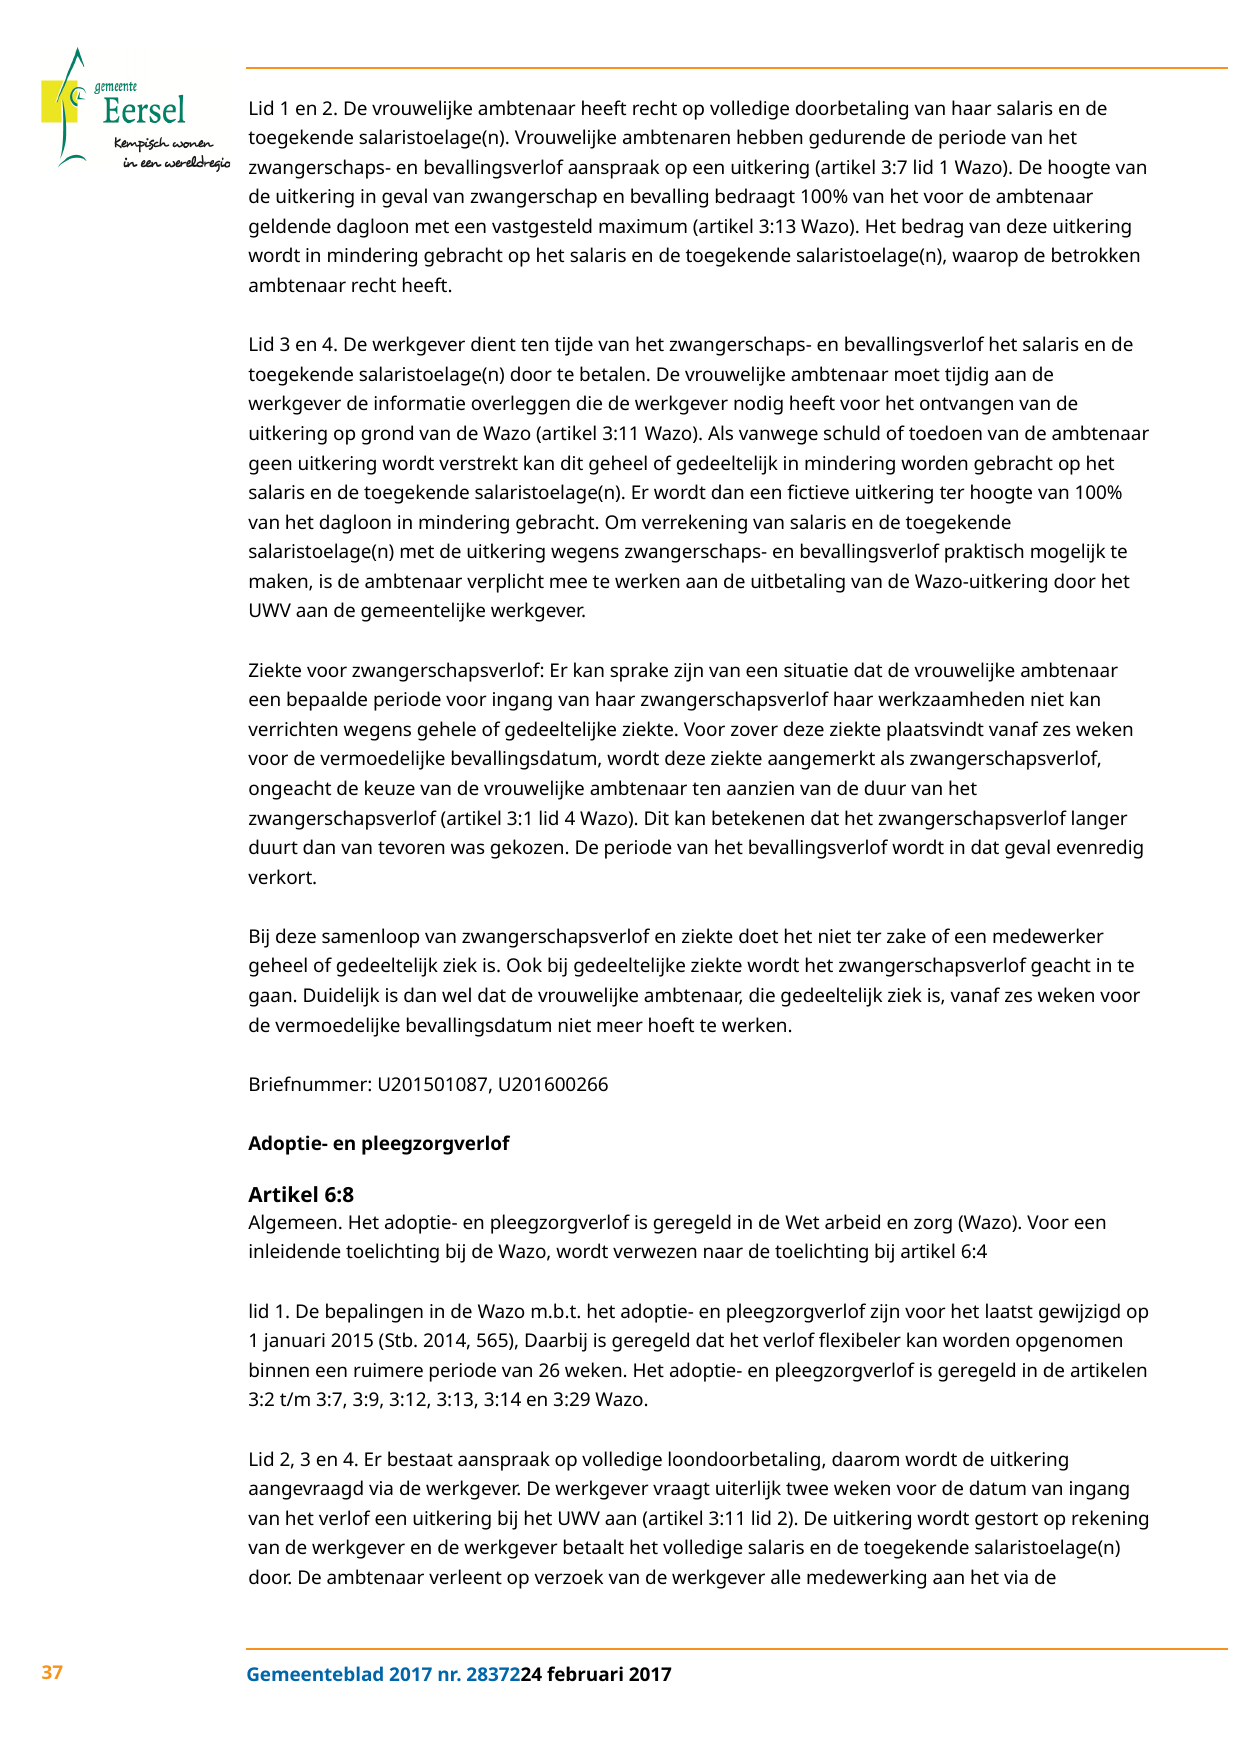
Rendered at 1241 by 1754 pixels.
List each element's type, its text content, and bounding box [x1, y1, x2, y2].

text Adoptie- en pleegzorgverlof [248, 1130, 1152, 1156]
text Lid 1 en 2. De vrouwelijke ambtenaar heeft recht op volledige doorbetaling van haar salaris en de toegekende salaristoelage(n). Vrouwelijke ambtenaren hebben gedurende de periode van het zwangerschaps- en bevallingsverlof aanspraak op een uitkering (artikel 3:7 lid 1 Wazo). De hoogte van de uitkering in geval van zwangerschap en bevalling bedraagt 100% van het voor de ambtenaar geldende dagloon met een vastgesteld maximum (artikel 3:13 Wazo). Het bedrag van deze uitkering wordt in mindering gebracht op het salaris en de toegekende salaristoelage(n), waarop de betrokken ambtenaar recht heeft. [248, 95, 1152, 298]
text Algemeen. Het adoptie- en pleegzorgverlof is geregeld in de Wet arbeid en zorg (Wazo). Voor een inleidende toelichting bij de Wazo, wordt verwezen naar de toelichting bij artikel 6:4 [248, 1209, 1152, 1264]
picture [41, 47, 231, 172]
text lid 1. De bepalingen in de Wazo m.b.t. het adoptie- en pleegzorgverlof zijn voor het laatst gewijzigd op 1 januari 2015 (Stb. 2014, 565), Daarbij is geregeld dat het verlof flexibeler kan worden opgenomen binnen een ruimere periode van 26 weken. Het adoptie- en pleegzorgverlof is geregeld in de artikelen 3:2 t/m 3:7, 3:9, 3:12, 3:13, 3:14 en 3:29 Wazo. [248, 1298, 1152, 1412]
text Bij deze samenloop van zwangerschapsverlof en ziekte doet het niet ter zake of een medewerker geheel of gedeeltelijk ziek is. Ook bij gedeeltelijke ziekte wordt het zwangerschapsverlof geacht in te gaan. Duidelijk is dan wel dat de vrouwelijke ambtenaar, die gedeeltelijk ziek is, vanaf zes weken voor de vermoedelijke bevallingsdatum niet meer hoeft te werken. [248, 923, 1152, 1038]
text Artikel 6:8 [248, 1181, 1152, 1209]
text Lid 3 en 4. De werkgever dient ten tijde van het zwangerschaps- en bevallingsverlof het salaris en de toegekende salaristoelage(n) door te betalen. De vrouwelijke ambtenaar moet tijdig aan de werkgever de informatie overleggen die de werkgever nodig heeft voor het ontvangen van de uitkering op grond van de Wazo (artikel 3:11 Wazo). Als vanwege schuld of toedoen van de ambtenaar geen uitkering wordt verstrekt kan dit geheel of gedeeltelijk in mindering worden gebracht op het salaris en de toegekende salaristoelage(n). Er wordt dan een fictieve uitkering ter hoogte van 100% van het dagloon in mindering gebracht. Om verrekening van salaris en de toegekende salaristoelage(n) met de uitkering wegens zwangerschaps- en bevallingsverlof praktisch mogelijk te maken, is de ambtenaar verplicht mee te werken aan de uitbetaling van de Wazo-uitkering door het UWV aan de gemeentelijke werkgever. [248, 331, 1152, 623]
text Ziekte voor zwangerschapsverlof: Er kan sprake zijn van een situatie dat de vrouwelijke ambtenaar een bepaalde periode voor ingang van haar zwangerschapsverlof haar werkzaamheden niet kan verrichten wegens gehele of gedeeltelijke ziekte. Voor zover deze ziekte plaatsvindt vanaf zes weken voor de vermoedelijke bevallingsdatum, wordt deze ziekte aangemerkt als zwangerschapsverlof, ongeacht de keuze van de vrouwelijke ambtenaar ten aanzien van de duur van het zwangerschapsverlof (artikel 3:1 lid 4 Wazo). Dit kan betekenen dat het zwangerschapsverlof langer duurt dan van tevoren was gekozen. De periode van het bevallingsverlof wordt in dat geval evenredig verkort. [248, 657, 1152, 890]
text Briefnummer: U201501087, U201600266 [248, 1071, 1152, 1097]
text Lid 2, 3 en 4. Er bestaat aanspraak op volledige loondoorbetaling, daarom wordt de uitkering aangevraagd via de werkgever. De werkgever vraagt uiterlijk twee weken voor de datum van ingang van het verlof een uitkering bij het UWV aan (artikel 3:11 lid 2). De uitkering wordt gestort op rekening van de werkgever en de werkgever betaalt het volledige salaris en de toegekende salaristoelage(n) door. De ambtenaar verleent op verzoek van de werkgever alle medewerking aan het via de [248, 1446, 1152, 1590]
